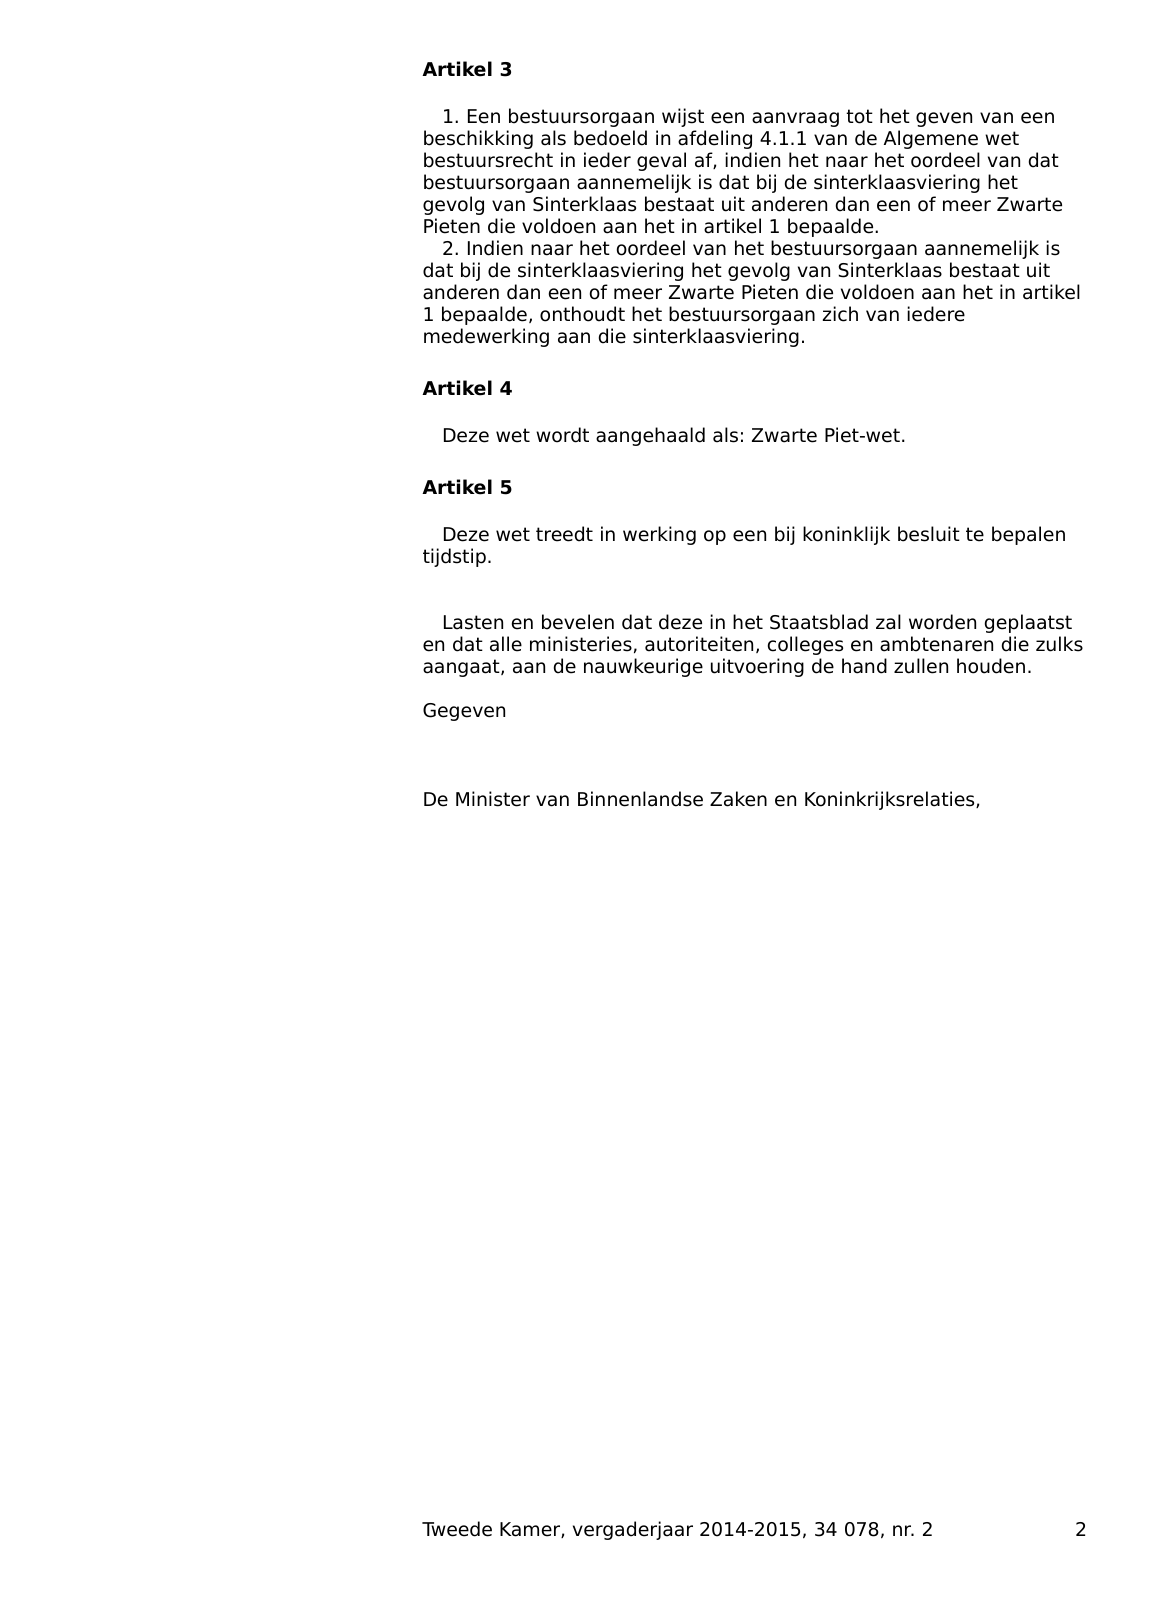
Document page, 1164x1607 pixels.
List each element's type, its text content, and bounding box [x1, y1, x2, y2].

text 1. Een bestuursorgaan wijst een aanvraag tot het geven van een beschikking als bedoeld in afdeling 4.1.1 van de Algemene wet bestuursrecht in ieder geval af, indien het naar het oordeel van dat bestuursorgaan aannemelijk is dat bij de sinterklaasviering het gevolg van Sinterklaas bestaat uit anderen dan een of meer Zwarte Pieten die voldoen aan het in artikel 1 bepaalde. [422, 106, 1087, 238]
subtitle Artikel 3 [422, 59, 1087, 81]
subtitle Artikel 5 [422, 477, 1087, 499]
text Gegeven [422, 700, 1087, 722]
text Deze wet treedt in werking op een bij koninklijk besluit te bepalen tijdstip. [422, 524, 1087, 568]
text Deze wet wordt aangehaald als: Zwarte Piet-wet. [422, 425, 1087, 447]
subtitle Artikel 4 [422, 378, 1087, 400]
text 2. Indien naar het oordeel van het bestuursorgaan aannemelijk is dat bij de sinterklaasviering het gevolg van Sinterklaas bestaat uit anderen dan een of meer Zwarte Pieten die voldoen aan het in artikel 1 bepaalde, onthoudt het bestuursorgaan zich van iedere medewerking aan die sinterklaasviering. [422, 238, 1087, 348]
text Lasten en bevelen dat deze in het Staatsblad zal worden geplaatst en dat alle ministeries, autoriteiten, colleges en ambtenaren die zulks aangaat, aan de nauwkeurige uitvoering de hand zullen houden. [422, 612, 1087, 678]
text De Minister van Binnenlandse Zaken en Koninkrijksrelaties, [422, 789, 1087, 811]
